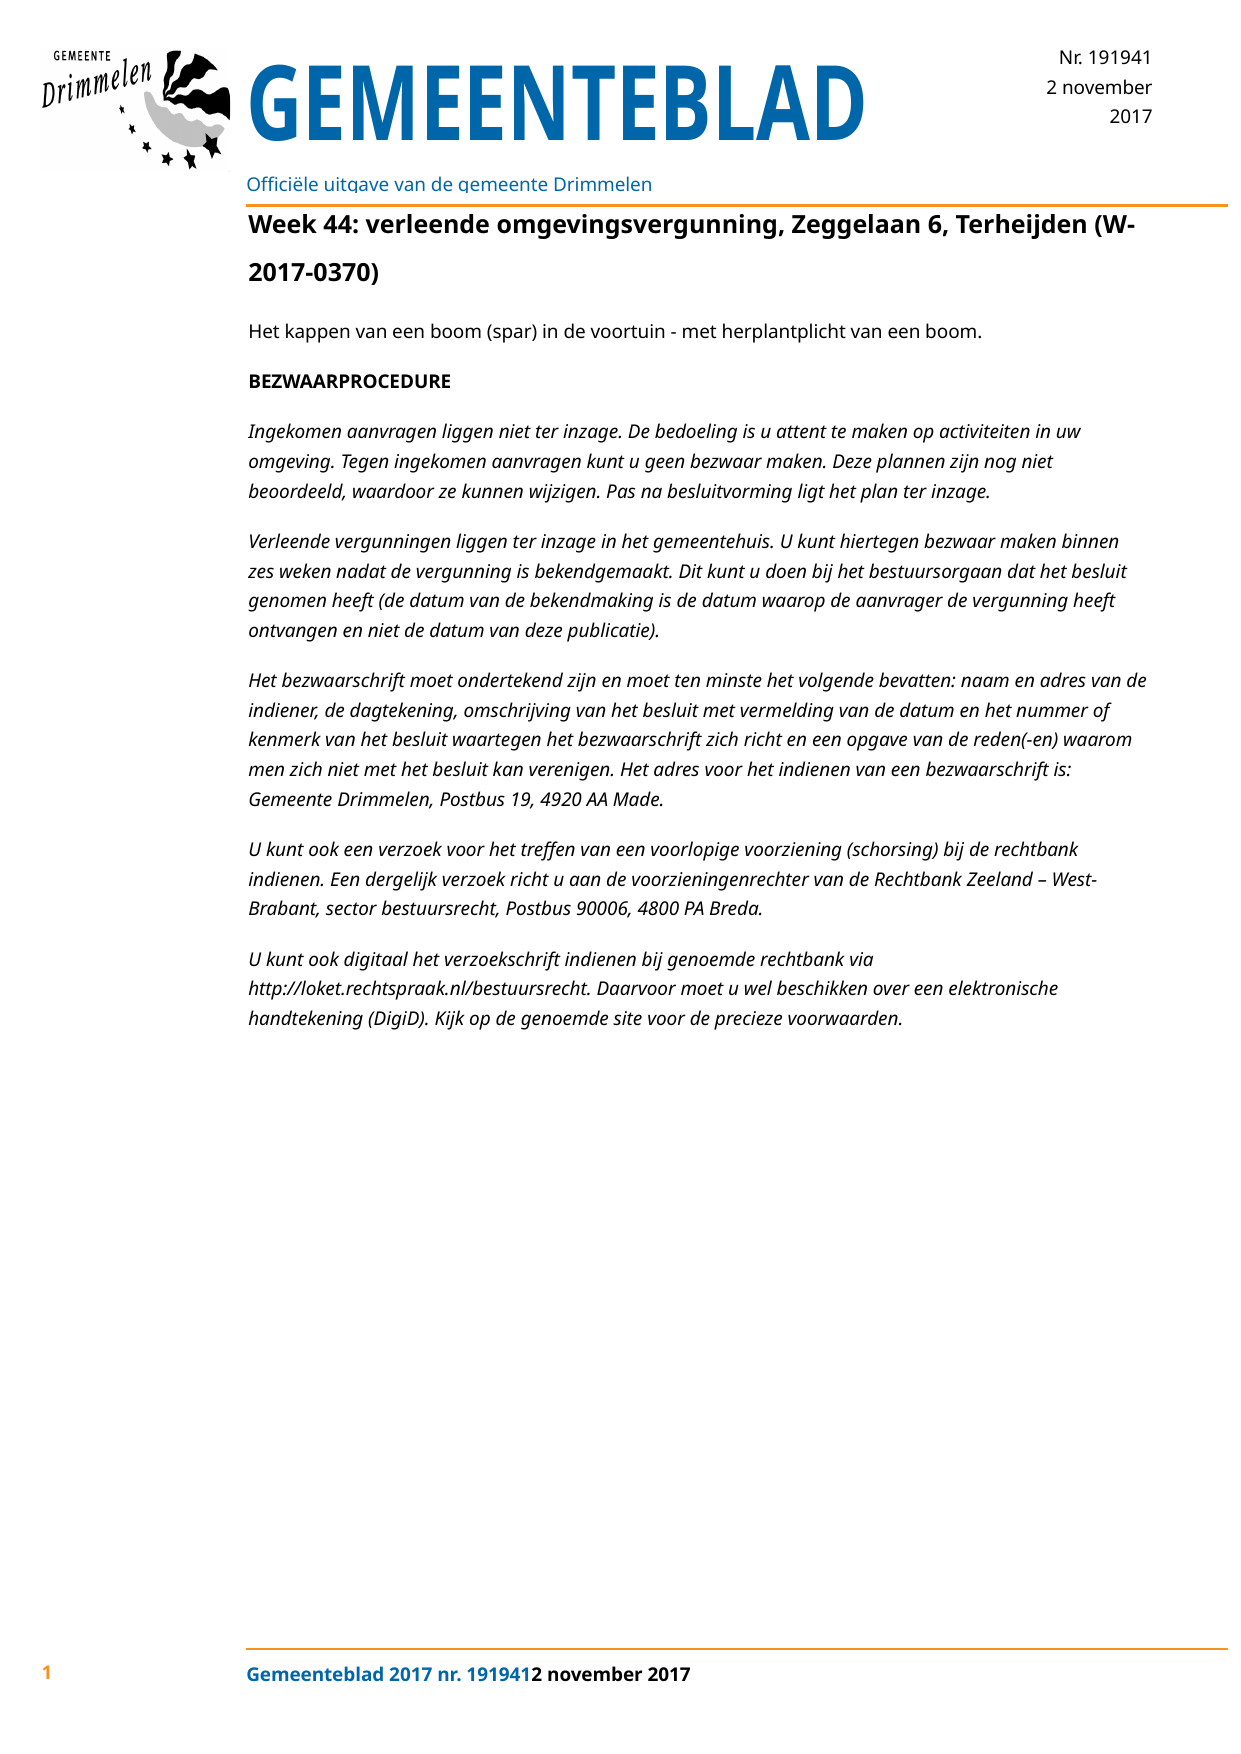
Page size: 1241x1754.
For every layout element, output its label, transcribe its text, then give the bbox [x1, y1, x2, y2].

text U kunt ook een verzoek voor het treffen van een voorlopige voorziening (schorsing) bij de rechtbank indienen. Een dergelijk verzoek richt u aan de voorzieningenrechter van de Rechtbank Zeeland – West-Brabant, sector bestuursrecht, Postbus 90006, 4800 PA Breda. [248, 836, 1152, 921]
text BEZWAARPROCEDURE [248, 368, 1152, 394]
text Het bezwaarschrift moet ondertekend zijn en moet ten minste het volgende bevatten: naam en adres van de indiener, de dagtekening, omschrijving van het besluit met vermelding van de datum en het nummer of kenmerk van het besluit waartegen het bezwaarschrift zich richt en een opgave van de reden(-en) waarom men zich niet met het besluit kan verenigen. Het adres voor het indienen van een bezwaarschrift is: Gemeente Drimmelen, Postbus 19, 4920 AA Made. [248, 667, 1152, 812]
text Week 44: verleende omgevingsvergunning, Zeggelaan 6, Terheijden (W-2017-0370) [248, 207, 1152, 288]
text Het kappen van een boom (spar) in de voortuin - met herplantplicht van een boom. [248, 318, 1152, 344]
text Ingekomen aanvragen liggen niet ter inzage. De bedoeling is u attent te maken op activiteiten in uw omgeving. Tegen ingekomen aanvragen kunt u geen bezwaar maken. Deze plannen zijn nog niet beoordeeld, waardoor ze kunnen wijzigen. Pas na besluitvorming ligt het plan ter inzage. [248, 419, 1152, 504]
text Verleende vergunningen liggen ter inzage in het gemeentehuis. U kunt hiertegen bezwaar maken binnen zes weken nadat de vergunning is bekendgemaakt. Dit kunt u doen bij het bestuursorgaan dat het besluit genomen heeft (de datum van de bekendmaking is de datum waarop de aanvrager de vergunning heeft ontvangen en niet de datum van deze publicatie). [248, 528, 1152, 643]
picture [41, 47, 231, 172]
text U kunt ook digitaal het verzoekschrift indienen bij genoemde rechtbank via http://loket.rechtspraak.nl/bestuursrecht. Daarvoor moet u wel beschikken over een elektronische handtekening (DigiD). Kijk op de genoemde site voor de precieze voorwaarden. [248, 946, 1152, 1031]
